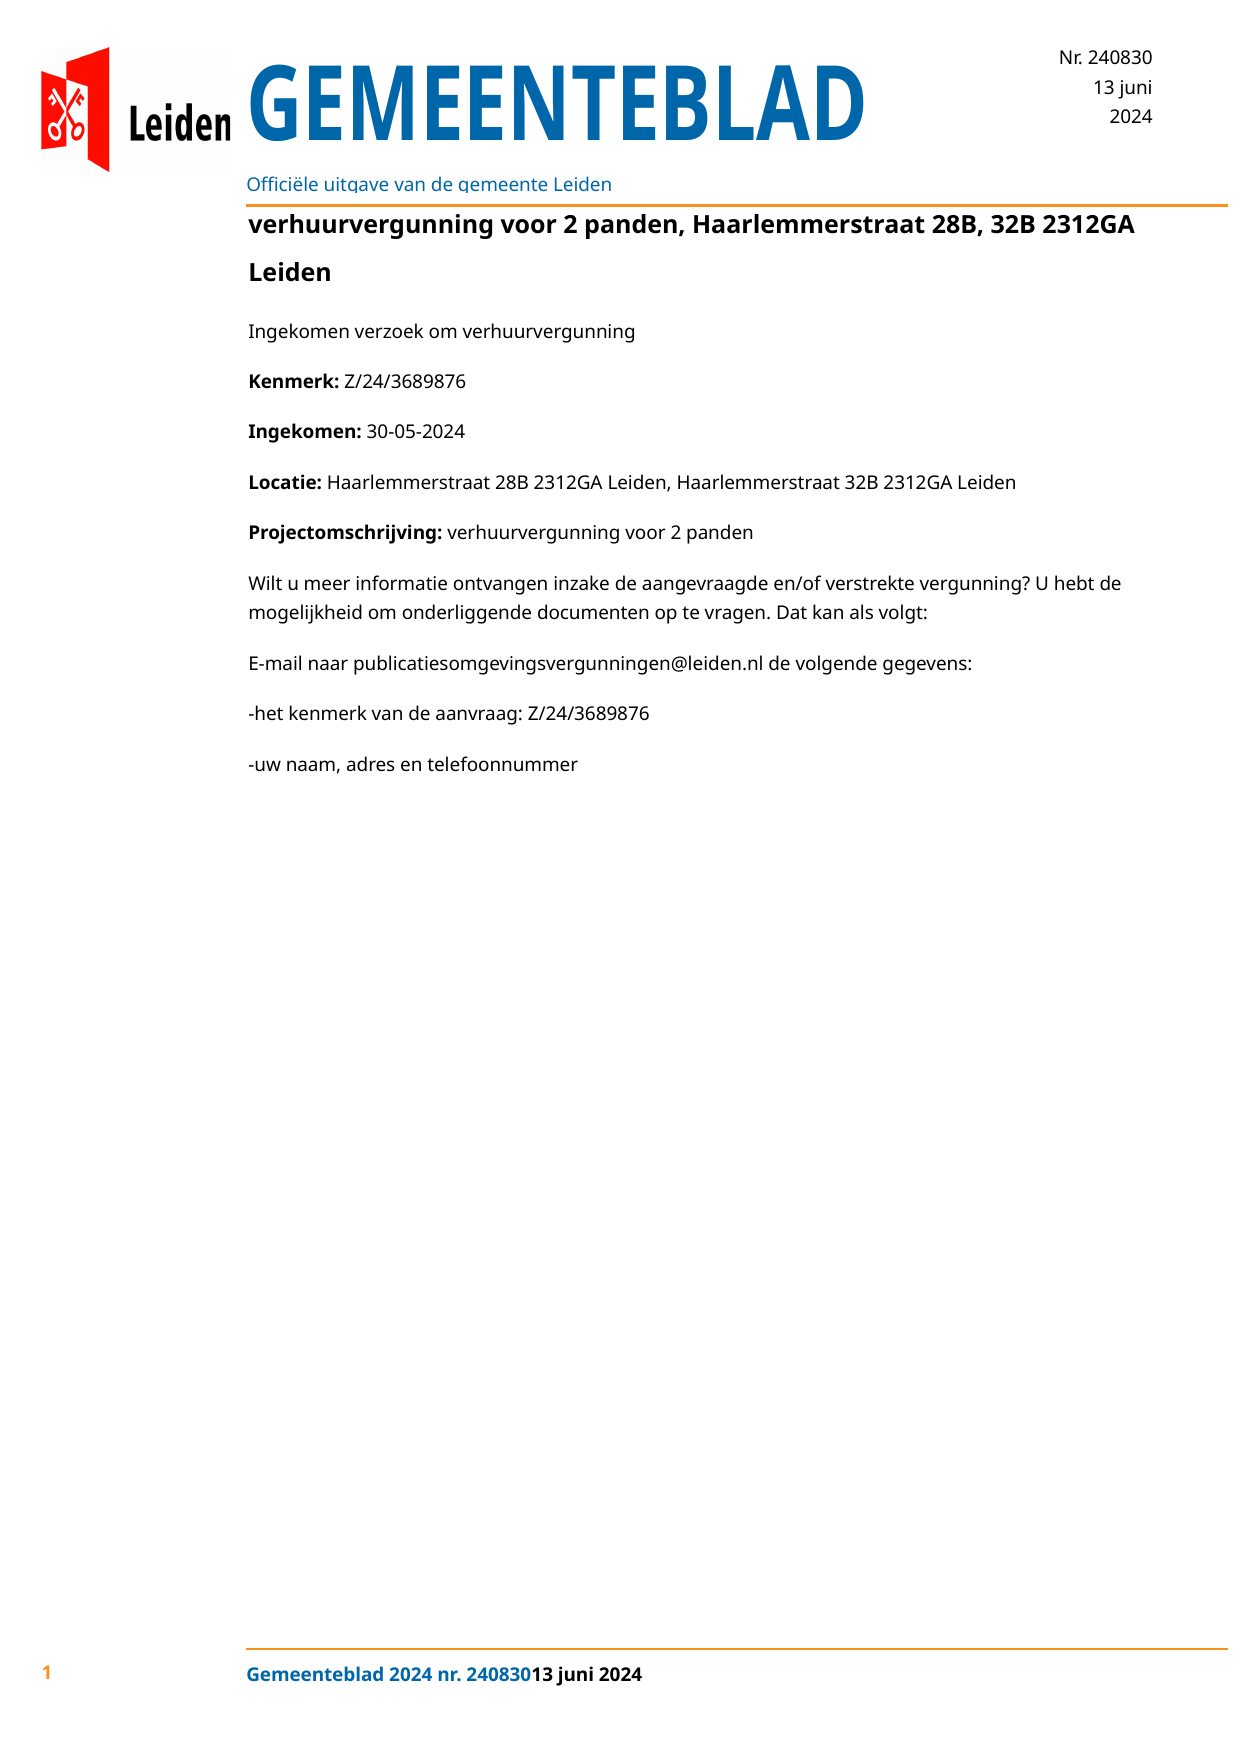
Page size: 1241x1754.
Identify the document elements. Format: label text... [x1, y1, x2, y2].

text -uw naam, adres en telefoonnummer [248, 751, 1152, 777]
text Kenmerk: Z/24/3689876 [248, 368, 1152, 394]
text Projectomschrijving: verhuurvergunning voor 2 panden [248, 519, 1152, 545]
text Ingekomen verzoek om verhuurvergunning [248, 318, 1152, 344]
text -het kenmerk van de aanvraag: Z/24/3689876 [248, 700, 1152, 726]
text E-mail naar publicatiesomgevingsvergunningen@leiden.nl de volgende gegevens: [248, 650, 1152, 676]
text Ingekomen: 30-05-2024 [248, 419, 1152, 444]
text verhuurvergunning voor 2 panden, Haarlemmerstraat 28B, 32B 2312GA Leiden [248, 207, 1152, 288]
text Wilt u meer informatie ontvangen inzake de aangevraagde en/of verstrekte vergunning? U hebt de mogelijkheid om onderliggende documenten op te vragen. Dat kan als volgt: [248, 570, 1152, 625]
picture [41, 47, 231, 172]
text Locatie: Haarlemmerstraat 28B 2312GA Leiden, Haarlemmerstraat 32B 2312GA Leiden [248, 469, 1152, 495]
